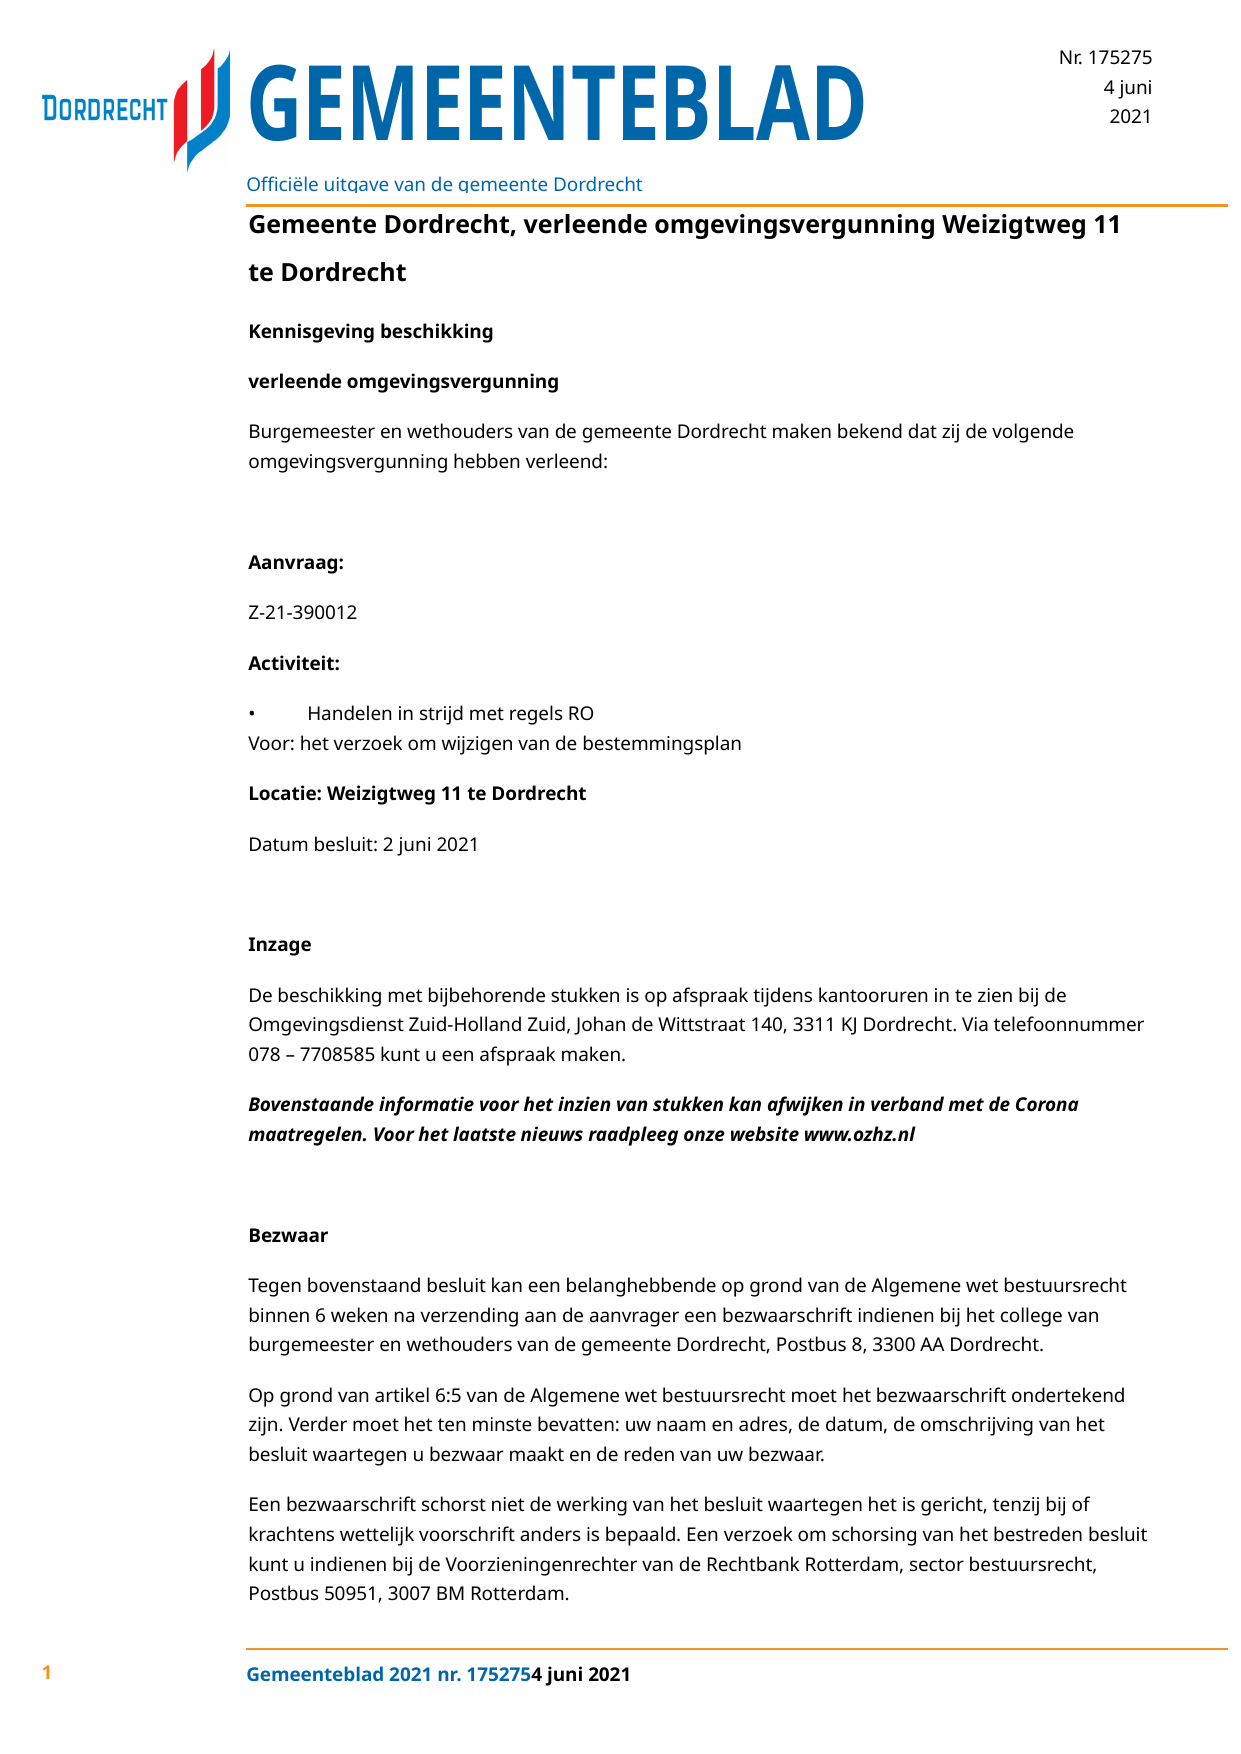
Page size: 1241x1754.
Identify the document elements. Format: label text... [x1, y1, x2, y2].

text verleende omgevingsvergunning [248, 368, 1152, 394]
text De beschikking met bijbehorende stukken is op afspraak tijdens kantooruren in te zien bij de Omgevingsdienst Zuid-Holland Zuid, Johan de Wittstraat 140, 3311 KJ Dordrecht. Via telefoonnummer 078 – 7708585 kunt u een afspraak maken. [248, 982, 1152, 1067]
text Kennisgeving beschikking [248, 318, 1152, 344]
text Datum besluit: 2 juni 2021 [248, 831, 1152, 857]
text Op grond van artikel 6:5 van de Algemene wet bestuursrecht moet het bezwaarschrift ondertekend zijn. Verder moet het ten minste bevatten: uw naam en adres, de datum, de omschrijving van het besluit waartegen u bezwaar maakt en de reden van uw bezwaar. [248, 1382, 1152, 1467]
text Activiteit: [248, 650, 1152, 676]
text Burgemeester en wethouders van de gemeente Dordrecht maken bekend dat zij de volgende omgevingsvergunning hebben verleend: [248, 419, 1152, 474]
text Locatie: Weizigtweg 11 te Dordrecht [248, 780, 1152, 806]
text Z-21-390012 [248, 599, 1152, 625]
text Bezwaar [248, 1222, 1152, 1248]
text Aanvraag: [248, 549, 1152, 575]
text Gemeente Dordrecht, verleende omgevingsvergunning Weizigtweg 11 te Dordrecht [248, 207, 1152, 288]
text Een bezwaarschrift schorst niet de werking van het besluit waartegen het is gericht, tenzij bij of krachtens wettelijk voorschrift anders is bepaald. Een verzoek om schorsing van het bestreden besluit kunt u indienen bij de Voorzieningenrechter van de Rechtbank Rotterdam, sector bestuursrecht, Postbus 50951, 3007 BM Rotterdam. [248, 1492, 1152, 1606]
text Tegen bovenstaand besluit kan een belanghebbende op grond van de Algemene wet bestuursrecht binnen 6 weken na verzending aan de aanvrager een bezwaarschrift indienen bij het college van burgemeester en wethouders van de gemeente Dordrecht, Postbus 8, 3300 AA Dordrecht. [248, 1272, 1152, 1357]
picture [41, 47, 231, 172]
text Voor: het verzoek om wijzigen van de bestemmingsplan [248, 730, 1152, 756]
text Bovenstaande informatie voor het inzien van stukken kan afwijken in verband met de Corona maatregelen. Voor het laatste nieuws raadpleeg onze website www.ozhz.nl [248, 1092, 1152, 1147]
list Handelen in strijd met regels RO [248, 700, 1152, 726]
text Inzage [248, 932, 1152, 957]
